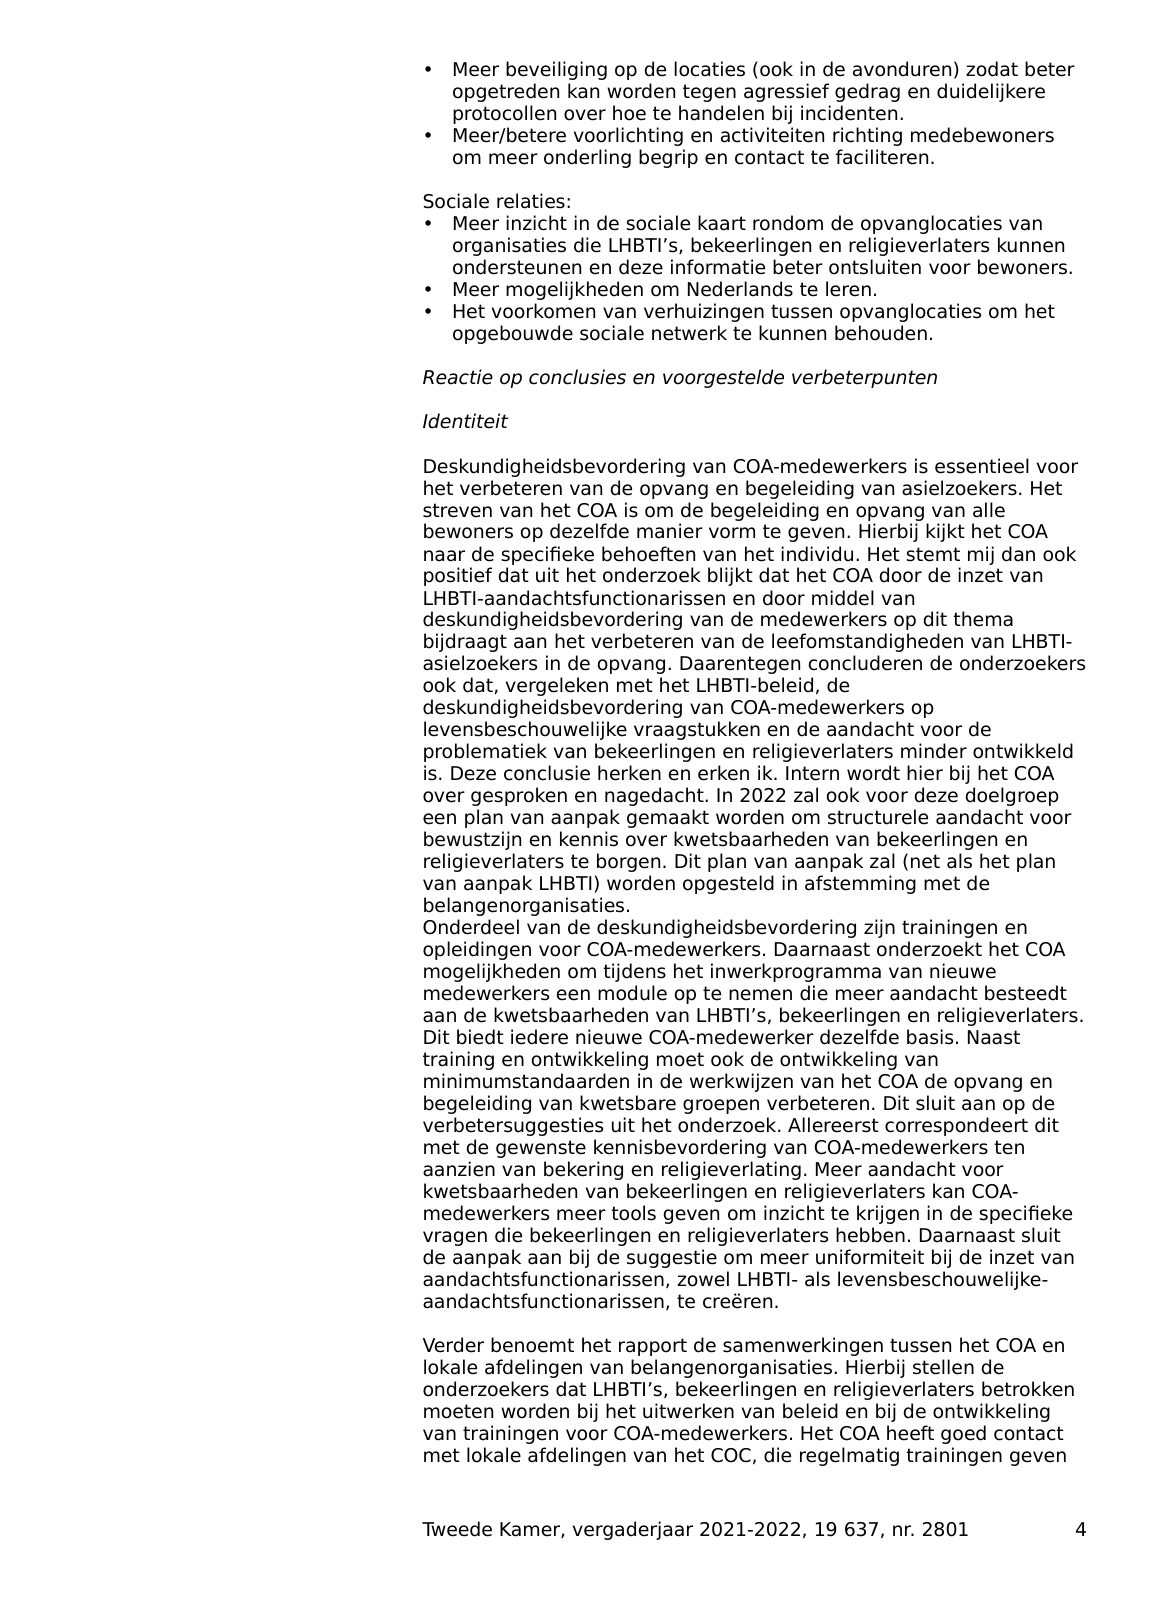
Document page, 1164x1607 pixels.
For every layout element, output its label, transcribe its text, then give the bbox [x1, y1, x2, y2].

text Deskundigheidsbevordering van COA-medewerkers is essentieel voor het verbeteren van de opvang en begeleiding van asielzoekers. Het streven van het COA is om de begeleiding en opvang van alle bewoners op dezelfde manier vorm te geven. Hierbij kijkt het COA naar de specifieke behoeften van het individu. Het stemt mij dan ook positief dat uit het onderzoek blijkt dat het COA door de inzet van LHBTI-aandachtsfunctionarissen en door middel van deskundigheidsbevordering van de medewerkers op dit thema bijdraagt aan het verbeteren van de leefomstandigheden van LHBTI-asielzoekers in de opvang. Daarentegen concluderen de onderzoekers ook dat, vergeleken met het LHBTI-beleid, de deskundigheidsbevordering van COA-medewerkers op levensbeschouwelijke vraagstukken en de aandacht voor de problematiek van bekeerlingen en religieverlaters minder ontwikkeld is. Deze conclusie herken en erken ik. Intern wordt hier bij het COA over gesproken en nagedacht. In 2022 zal ook voor deze doelgroep een plan van aanpak gemaakt worden om structurele aandacht voor bewustzijn en kennis over kwetsbaarheden van bekeerlingen en religieverlaters te borgen. Dit plan van aanpak zal (net als het plan van aanpak LHBTI) worden opgesteld in afstemming met de belangenorganisaties. [422, 456, 1087, 917]
text • Meer beveiliging op de locaties (ook in de avonduren) zodat beter opgetreden kan worden tegen agressief gedrag en duidelijkere protocollen over hoe te handelen bij incidenten. [422, 59, 1087, 125]
subtitle Reactie op conclusies en voorgestelde verbeterpunten [422, 367, 1087, 389]
text • Meer/betere voorlichting en activiteiten richting medebewoners om meer onderling begrip en contact te faciliteren. [422, 125, 1087, 169]
text • Meer inzicht in de sociale kaart rondom de opvanglocaties van organisaties die LHBTI’s, bekeerlingen en religieverlaters kunnen ondersteunen en deze informatie beter ontsluiten voor bewoners. [422, 213, 1087, 279]
text Onderdeel van de deskundigheidsbevordering zijn trainingen en opleidingen voor COA-medewerkers. Daarnaast onderzoekt het COA mogelijkheden om tijdens het inwerkprogramma van nieuwe medewerkers een module op te nemen die meer aandacht besteedt aan de kwetsbaarheden van LHBTI’s, bekeerlingen en religieverlaters. Dit biedt iedere nieuwe COA-medewerker dezelfde basis. Naast training en ontwikkeling moet ook de ontwikkeling van minimumstandaarden in de werkwijzen van het COA de opvang en begeleiding van kwetsbare groepen verbeteren. Dit sluit aan op de verbetersuggesties uit het onderzoek. Allereerst correspondeert dit met de gewenste kennisbevordering van COA-medewerkers ten aanzien van bekering en religieverlating. Meer aandacht voor kwetsbaarheden van bekeerlingen en religieverlaters kan COA-medewerkers meer tools geven om inzicht te krijgen in de specifieke vragen die bekeerlingen en religieverlaters hebben. Daarnaast sluit de aanpak aan bij de suggestie om meer uniformiteit bij de inzet van aandachtsfunctionarissen, zowel LHBTI- als levensbeschouwelijke-aandachtsfunctionarissen, te creëren. [422, 917, 1087, 1313]
text • Het voorkomen van verhuizingen tussen opvanglocaties om het opgebouwde sociale netwerk te kunnen behouden. [422, 301, 1087, 345]
text Verder benoemt het rapport de samenwerkingen tussen het COA en lokale afdelingen van belangenorganisaties. Hierbij stellen de onderzoekers dat LHBTI’s, bekeerlingen en religieverlaters betrokken moeten worden bij het uitwerken van beleid en bij de ontwikkeling van trainingen voor COA-medewerkers. Het COA heeft goed contact met lokale afdelingen van het COC, die regelmatig trainingen geven [422, 1335, 1087, 1467]
text • Meer mogelijkheden om Nederlands te leren. [422, 279, 1087, 301]
subtitle Identiteit [422, 411, 1087, 433]
text Sociale relaties: [422, 191, 1087, 213]
